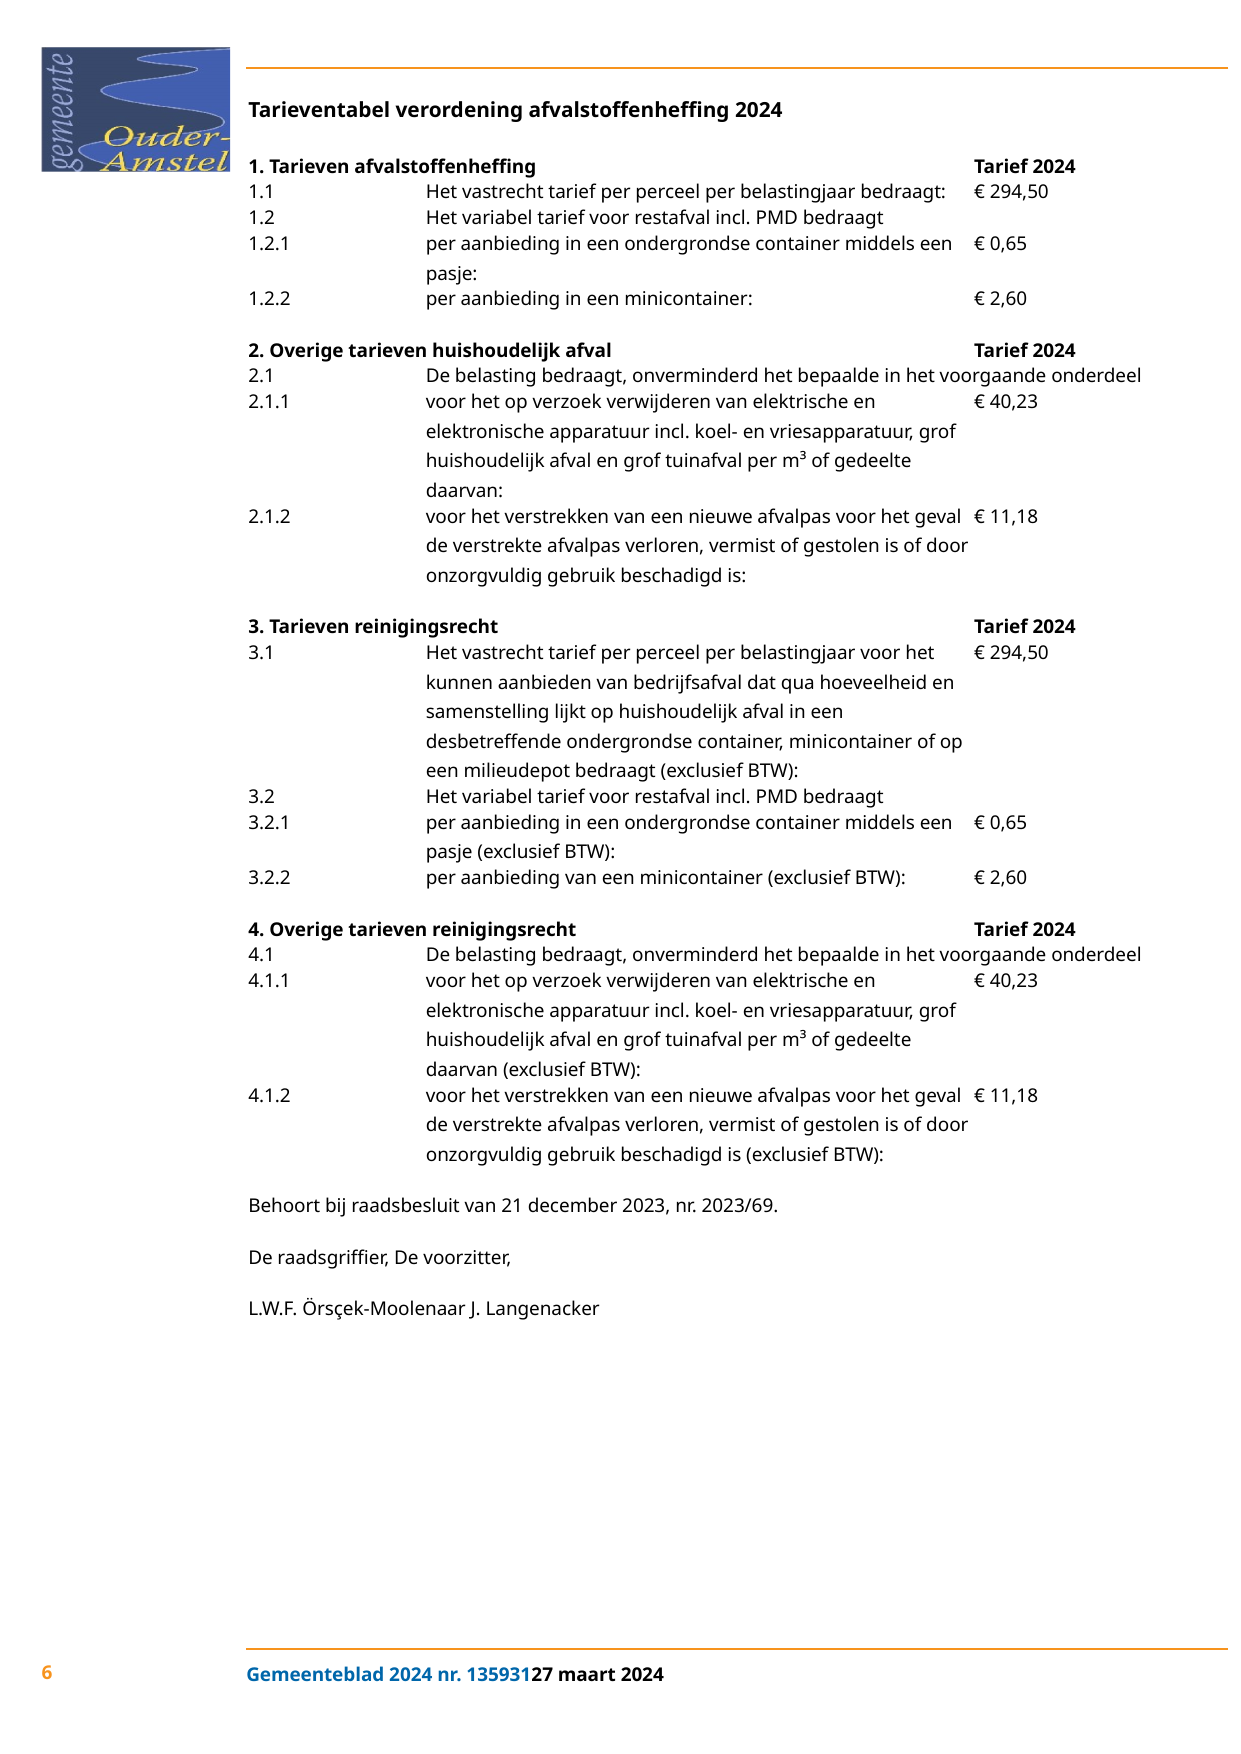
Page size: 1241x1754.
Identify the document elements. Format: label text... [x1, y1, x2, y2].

table_cell € 0,65 [974, 230, 1152, 286]
table_cell [974, 1193, 1152, 1218]
table_cell 3.1 [248, 639, 426, 783]
table_cell [248, 1167, 426, 1192]
table_cell 3.2 [248, 783, 426, 809]
table_cell 4.1.1 [248, 967, 426, 1082]
table_cell per aanbieding in een minicontainer: [426, 286, 974, 311]
table_cell 3.2.2 [248, 864, 426, 890]
table_cell Het vastrecht tarief per perceel per belastingjaar bedraagt: [426, 179, 974, 204]
table_cell voor het verstrekken van een nieuwe afvalpas voor het geval de verstrekte afvalpas verloren, vermist of gestolen is of door onzorgvuldig gebruik beschadigd is: [426, 503, 974, 588]
table_cell [974, 1270, 1152, 1295]
table_cell voor het verstrekken van een nieuwe afvalpas voor het geval de verstrekte afvalpas verloren, vermist of gestolen is of door onzorgvuldig gebruik beschadigd is (exclusief BTW): [426, 1082, 974, 1167]
table_cell [974, 1244, 1152, 1269]
table_cell De belasting bedraagt, onverminderd het bepaalde in het voorgaande onderdeel [426, 363, 1152, 388]
table_cell 2.1.2 [248, 503, 426, 588]
table_cell De raadsgriffier, De voorzitter, [248, 1244, 974, 1269]
table_cell 4.1.2 [248, 1082, 426, 1167]
text Tarieventabel verordening afvalstoffenheffing 2024 [248, 95, 1152, 123]
table_cell [248, 311, 426, 337]
table_cell 3.2.1 [248, 809, 426, 864]
table_cell € 40,23 [974, 967, 1152, 1082]
table_cell 3. Tarieven reinigingsrecht [248, 614, 974, 639]
table_cell [974, 311, 1152, 337]
table_cell [974, 1167, 1152, 1192]
table_cell [248, 1270, 426, 1295]
table_cell De belasting bedraagt, onverminderd het bepaalde in het voorgaande onderdeel [426, 942, 1152, 967]
table_cell [426, 588, 974, 613]
picture [41, 47, 231, 172]
table_cell 2.1 [248, 363, 426, 388]
table_cell Het vastrecht tarief per perceel per belastingjaar voor het kunnen aanbieden van bedrijfsafval dat qua hoeveelheid en samenstelling lijkt op huishoudelijk afval in een desbetreffende ondergrondse container, minicontainer of op een milieudepot bedraagt (exclusief BTW): [426, 639, 974, 783]
table_cell € 11,18 [974, 1082, 1152, 1167]
table_cell per aanbieding in een ondergrondse container middels een pasje (exclusief BTW): [426, 809, 974, 864]
table_cell Tarief 2024 [974, 614, 1152, 639]
table_cell 2. Overige tarieven huishoudelijk afval [248, 337, 974, 363]
table_cell 1.2 [248, 205, 426, 230]
table_cell € 2,60 [974, 864, 1152, 890]
table_cell € 294,50 [974, 179, 1152, 204]
table_cell 4. Overige tarieven reinigingsrecht [248, 916, 974, 942]
table_cell [248, 890, 426, 916]
table_cell per aanbieding in een ondergrondse container middels een pasje: [426, 230, 974, 286]
table_cell [248, 588, 426, 613]
table_cell [974, 1218, 1152, 1244]
table_cell L.W.F. Örsçek-Moolenaar J. Langenacker [248, 1295, 974, 1321]
table_cell 2.1.1 [248, 389, 426, 503]
table_cell € 40,23 [974, 389, 1152, 503]
table_cell Het variabel tarief voor restafval incl. PMD bedraagt [426, 205, 1152, 230]
table_cell 1.1 [248, 179, 426, 204]
table_cell [426, 1167, 974, 1192]
table_cell Het variabel tarief voor restafval incl. PMD bedraagt [426, 783, 1152, 809]
table_header 1. Tarieven afvalstoffenheffing [248, 153, 974, 179]
table_cell voor het op verzoek verwijderen van elektrische en elektronische apparatuur incl. koel- en vriesapparatuur, grof huishoudelijk afval en grof tuinafval per m³ of gedeelte daarvan (exclusief BTW): [426, 967, 974, 1082]
table_cell Tarief 2024 [974, 337, 1152, 363]
table_cell 4.1 [248, 942, 426, 967]
table_header Tarief 2024 [974, 153, 1152, 179]
table_cell 1.2.1 [248, 230, 426, 286]
table_cell Behoort bij raadsbesluit van 21 december 2023, nr. 2023/69. [248, 1193, 974, 1218]
table_cell [426, 311, 974, 337]
table_cell € 2,60 [974, 286, 1152, 311]
table_cell [248, 1218, 426, 1244]
table_cell 1.2.2 [248, 286, 426, 311]
table_cell € 0,65 [974, 809, 1152, 864]
table_cell [426, 1270, 974, 1295]
table_cell [974, 1295, 1152, 1321]
table_cell [974, 588, 1152, 613]
table_cell Tarief 2024 [974, 916, 1152, 942]
table_cell voor het op verzoek verwijderen van elektrische en elektronische apparatuur incl. koel- en vriesapparatuur, grof huishoudelijk afval en grof tuinafval per m³ of gedeelte daarvan: [426, 389, 974, 503]
table_cell € 11,18 [974, 503, 1152, 588]
table_cell € 294,50 [974, 639, 1152, 783]
table_cell [426, 1218, 974, 1244]
table_cell [974, 890, 1152, 916]
table_cell [426, 890, 974, 916]
table_cell per aanbieding van een minicontainer (exclusief BTW): [426, 864, 974, 890]
